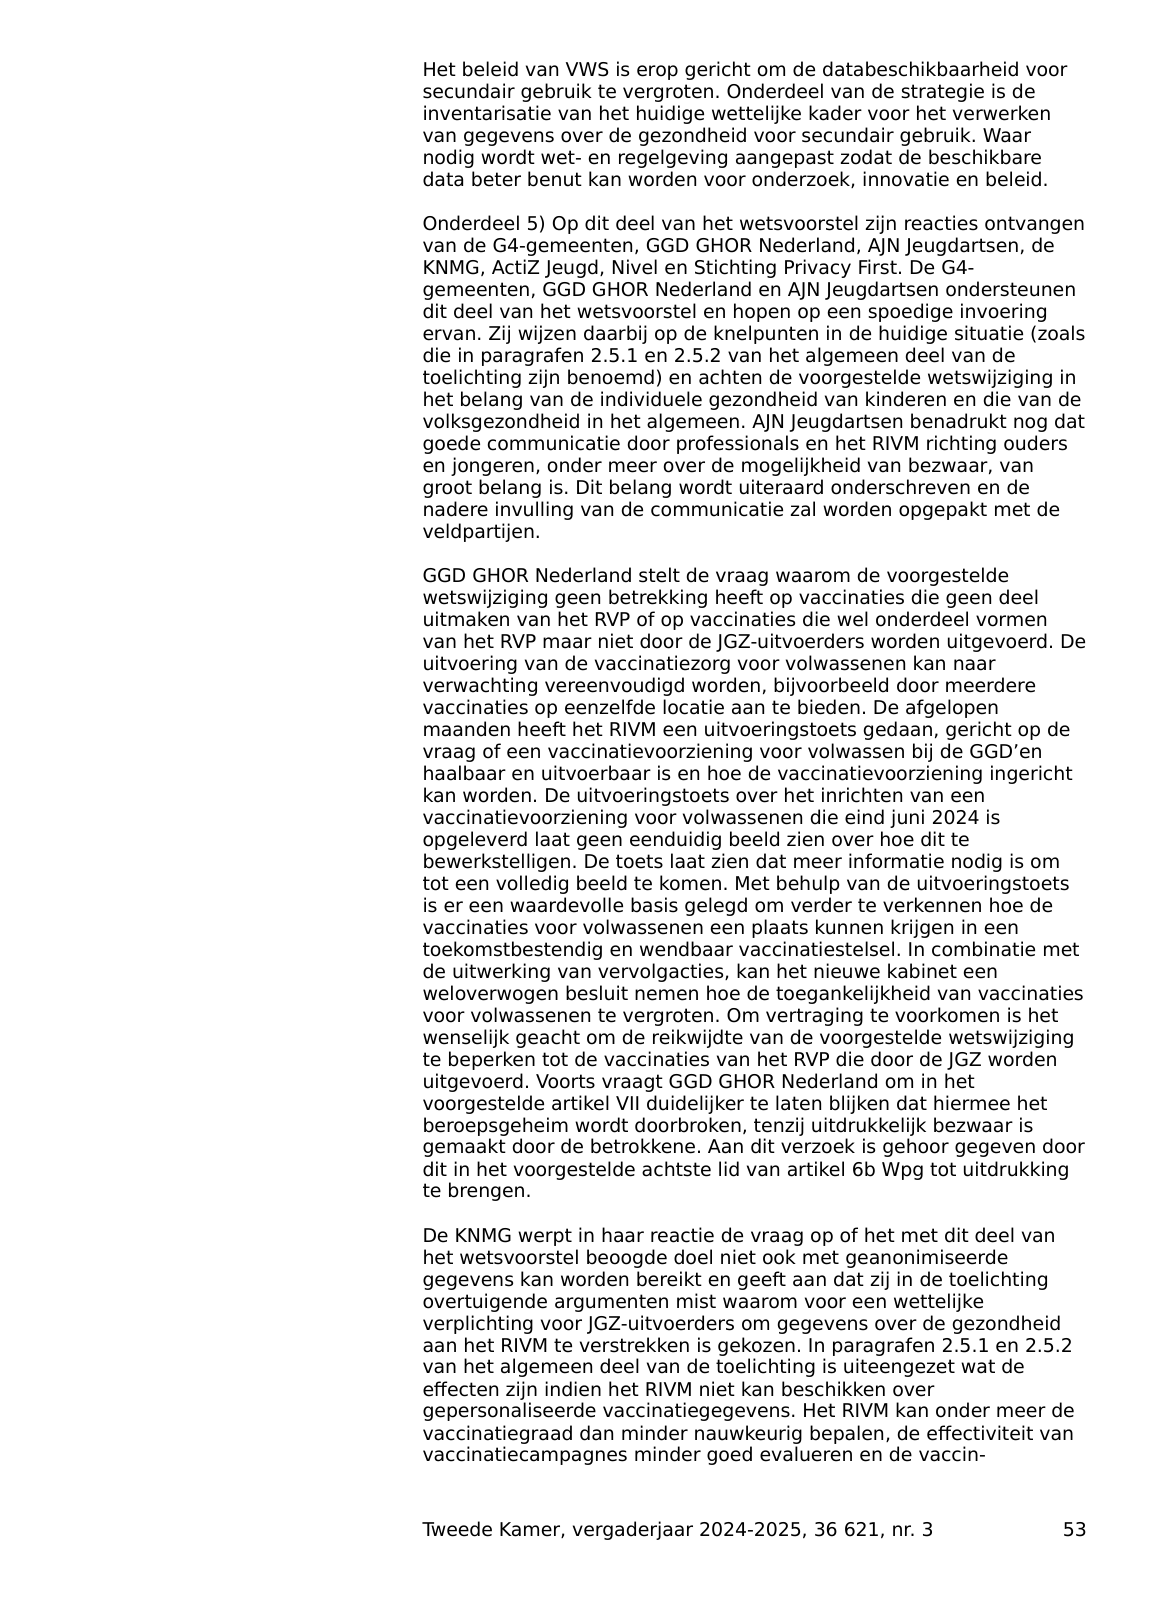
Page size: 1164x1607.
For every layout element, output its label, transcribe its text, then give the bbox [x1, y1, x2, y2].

text GGD GHOR Nederland stelt de vraag waarom de voorgestelde wetswijziging geen betrekking heeft op vaccinaties die geen deel uitmaken van het RVP of op vaccinaties die wel onderdeel vormen van het RVP maar niet door de JGZ-uitvoerders worden uitgevoerd. De uitvoering van de vaccinatiezorg voor volwassenen kan naar verwachting vereenvoudigd worden, bijvoorbeeld door meerdere vaccinaties op eenzelfde locatie aan te bieden. De afgelopen maanden heeft het RIVM een uitvoeringstoets gedaan, gericht op de vraag of een vaccinatievoorziening voor volwassen bij de GGD’en haalbaar en uitvoerbaar is en hoe de vaccinatievoorziening ingericht kan worden. De uitvoeringstoets over het inrichten van een vaccinatievoorziening voor volwassenen die eind juni 2024 is opgeleverd laat geen eenduidig beeld zien over hoe dit te bewerkstelligen. De toets laat zien dat meer informatie nodig is om tot een volledig beeld te komen. Met behulp van de uitvoeringstoets is er een waardevolle basis gelegd om verder te verkennen hoe de vaccinaties voor volwassenen een plaats kunnen krijgen in een toekomstbestendig en wendbaar vaccinatiestelsel. In combinatie met de uitwerking van vervolgacties, kan het nieuwe kabinet een weloverwogen besluit nemen hoe de toegankelijkheid van vaccinaties voor volwassenen te vergroten. Om vertraging te voorkomen is het wenselijk geacht om de reikwijdte van de voorgestelde wetswijziging te beperken tot de vaccinaties van het RVP die door de JGZ worden uitgevoerd. Voorts vraagt GGD GHOR Nederland om in het voorgestelde artikel VII duidelijker te laten blijken dat hiermee het beroepsgeheim wordt doorbroken, tenzij uitdrukkelijk bezwaar is gemaakt door de betrokkene. Aan dit verzoek is gehoor gegeven door dit in het voorgestelde achtste lid van artikel 6b Wpg tot uitdrukking te brengen. [422, 565, 1087, 1202]
text Onderdeel 5) Op dit deel van het wetsvoorstel zijn reacties ontvangen van de G4-gemeenten, GGD GHOR Nederland, AJN Jeugdartsen, de KNMG, ActiZ Jeugd, Nivel en Stichting Privacy First. De G4-gemeenten, GGD GHOR Nederland en AJN Jeugdartsen ondersteunen dit deel van het wetsvoorstel en hopen op een spoedige invoering ervan. Zij wijzen daarbij op de knelpunten in de huidige situatie (zoals die in paragrafen 2.5.1 en 2.5.2 van het algemeen deel van de toelichting zijn benoemd) en achten de voorgestelde wetswijziging in het belang van de individuele gezondheid van kinderen en die van de volksgezondheid in het algemeen. AJN Jeugdartsen benadrukt nog dat goede communicatie door professionals en het RIVM richting ouders en jongeren, onder meer over de mogelijkheid van bezwaar, van groot belang is. Dit belang wordt uiteraard onderschreven en de nadere invulling van de communicatie zal worden opgepakt met de veldpartijen. [422, 213, 1087, 543]
text De KNMG werpt in haar reactie de vraag op of het met dit deel van het wetsvoorstel beoogde doel niet ook met geanonimiseerde gegevens kan worden bereikt en geeft aan dat zij in de toelichting overtuigende argumenten mist waarom voor een wettelijke verplichting voor JGZ-uitvoerders om gegevens over de gezondheid aan het RIVM te verstrekken is gekozen. In paragrafen 2.5.1 en 2.5.2 van het algemeen deel van de toelichting is uiteengezet wat de effecten zijn indien het RIVM niet kan beschikken over gepersonaliseerde vaccinatiegegevens. Het RIVM kan onder meer de vaccinatiegraad dan minder nauwkeurig bepalen, de effectiviteit van vaccinatiecampagnes minder goed evalueren en de vaccin- [422, 1224, 1087, 1466]
text Het beleid van VWS is erop gericht om de databeschikbaarheid voor secundair gebruik te vergroten. Onderdeel van de strategie is de inventarisatie van het huidige wettelijke kader voor het verwerken van gegevens over de gezondheid voor secundair gebruik. Waar nodig wordt wet- en regelgeving aangepast zodat de beschikbare data beter benut kan worden voor onderzoek, innovatie en beleid. [422, 59, 1087, 191]
